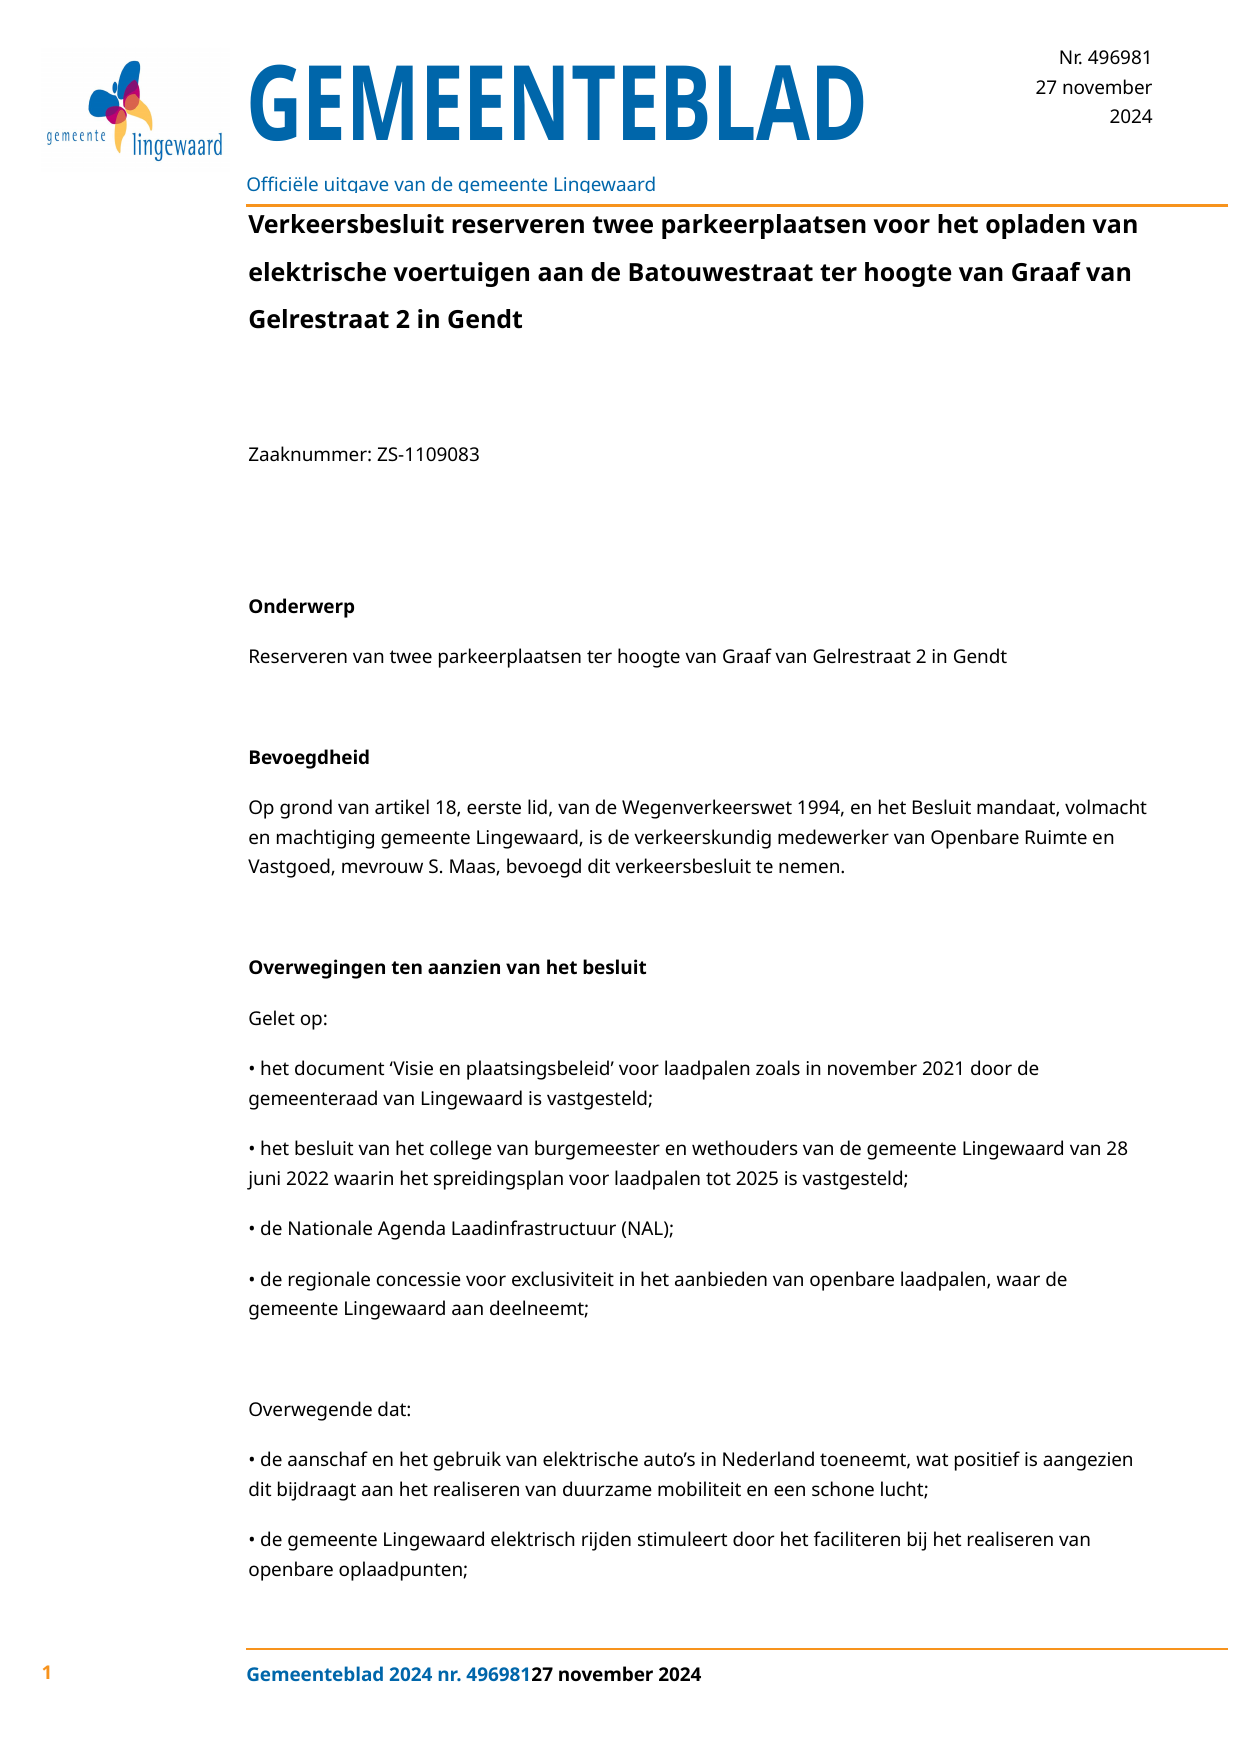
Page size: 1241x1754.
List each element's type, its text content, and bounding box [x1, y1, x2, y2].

picture [41, 47, 231, 172]
text • het besluit van het college van burgemeester en wethouders van de gemeente Lingewaard van 28 juni 2022 waarin het spreidingsplan voor laadpalen tot 2025 is vastgesteld; [248, 1135, 1152, 1191]
text Onderwerp [248, 593, 1152, 619]
text • het document ‘Visie en plaatsingsbeleid’ voor laadpalen zoals in november 2021 door de gemeenteraad van Lingewaard is vastgesteld; [248, 1055, 1152, 1111]
text Gelet op: [248, 1005, 1152, 1031]
text • de Nationale Agenda Laadinfrastructuur (NAL); [248, 1215, 1152, 1241]
text Zaaknummer: ZS-1109083 [248, 442, 1152, 467]
text Op grond van artikel 18, eerste lid, van de Wegenverkeerswet 1994, en het Besluit mandaat, volmacht en machtiging gemeente Lingewaard, is de verkeerskundig medewerker van Openbare Ruimte en Vastgoed, mevrouw S. Maas, bevoegd dit verkeersbesluit te nemen. [248, 794, 1152, 879]
text Overwegingen ten aanzien van het besluit [248, 954, 1152, 980]
text Reserveren van twee parkeerplaatsen ter hoogte van Graaf van Gelrestraat 2 in Gendt [248, 643, 1152, 669]
text Overwegende dat: [248, 1396, 1152, 1422]
text • de gemeente Lingewaard elektrisch rijden stimuleert door het faciliteren bij het realiseren van openbare oplaadpunten; [248, 1527, 1152, 1582]
text • de aanschaf en het gebruik van elektrische auto’s in Nederland toeneemt, wat positief is aangezien dit bijdraagt aan het realiseren van duurzame mobiliteit en een schone lucht; [248, 1447, 1152, 1502]
text Bevoegdheid [248, 744, 1152, 770]
text Verkeersbesluit reserveren twee parkeerplaatsen voor het opladen van elektrische voertuigen aan de Batouwestraat ter hoogte van Graaf van Gelrestraat 2 in Gendt [248, 207, 1152, 336]
text • de regionale concessie voor exclusiviteit in het aanbieden van openbare laadpalen, waar de gemeente Lingewaard aan deelneemt; [248, 1266, 1152, 1321]
